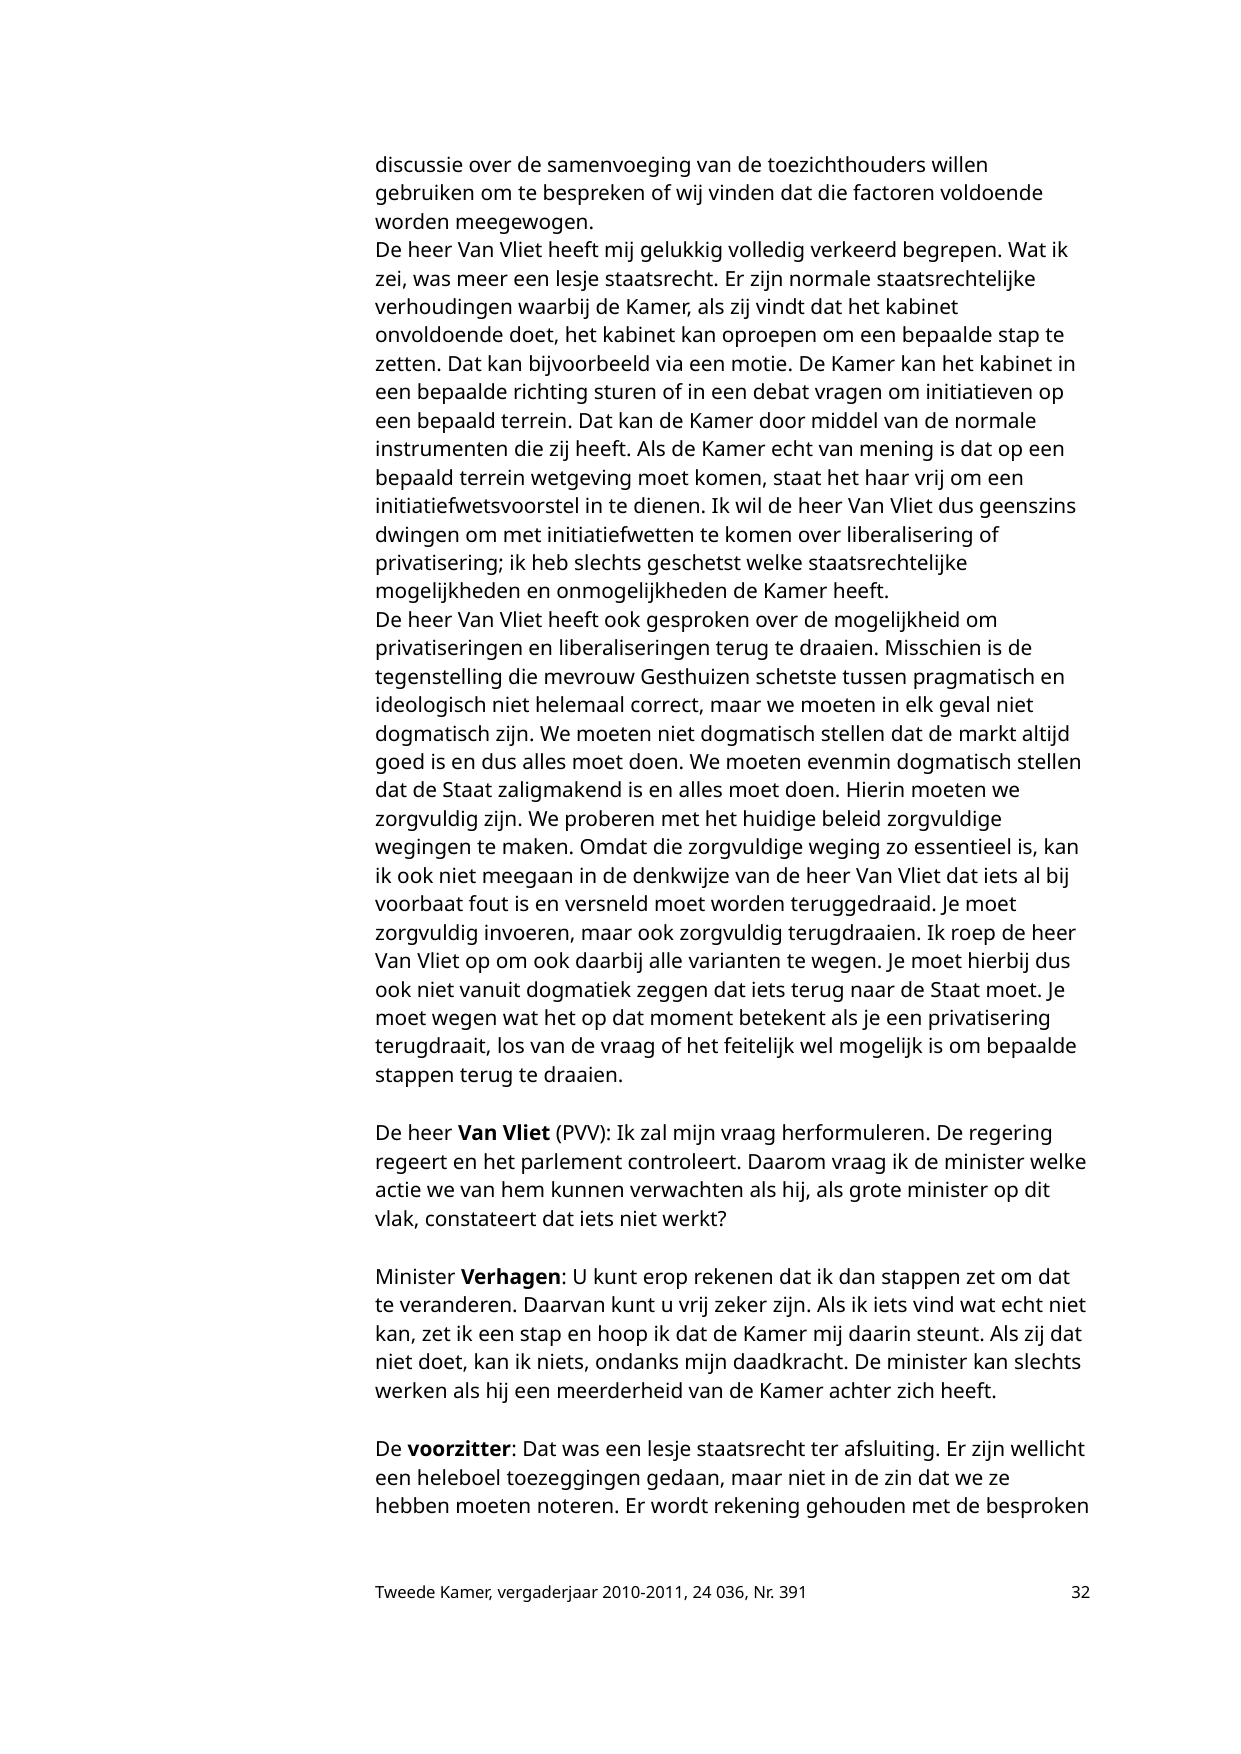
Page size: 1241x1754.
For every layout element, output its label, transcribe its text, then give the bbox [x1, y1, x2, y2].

text discussie over de samenvoeging van de toezichthouders willen gebruiken om te bespreken of wij vinden dat die factoren voldoende worden meegewogen. [375, 150, 1090, 235]
text Minister Verhagen: U kunt erop rekenen dat ik dan stappen zet om dat te veranderen. Daarvan kunt u vrij zeker zijn. Als ik iets vind wat echt niet kan, zet ik een stap en hoop ik dat de Kamer mij daarin steunt. Als zij dat niet doet, kan ik niets, ondanks mijn daadkracht. De minister kan slechts werken als hij een meerderheid van de Kamer achter zich heeft. [375, 1262, 1090, 1404]
text De heer Van Vliet heeft mij gelukkig volledig verkeerd begrepen. Wat ik zei, was meer een lesje staatsrecht. Er zijn normale staatsrechtelijke verhoudingen waarbij de Kamer, als zij vindt dat het kabinet onvoldoende doet, het kabinet kan oproepen om een bepaalde stap te zetten. Dat kan bijvoorbeeld via een motie. De Kamer kan het kabinet in een bepaalde richting sturen of in een debat vragen om initiatieven op een bepaald terrein. Dat kan de Kamer door middel van de normale instrumenten die zij heeft. Als de Kamer echt van mening is dat op een bepaald terrein wetgeving moet komen, staat het haar vrij om een initiatiefwetsvoorstel in te dienen. Ik wil de heer Van Vliet dus geenszins dwingen om met initiatiefwetten te komen over liberalisering of privatisering; ik heb slechts geschetst welke staatsrechtelijke mogelijkheden en onmogelijkheden de Kamer heeft. [375, 235, 1090, 605]
text De voorzitter: Dat was een lesje staatsrecht ter afsluiting. Er zijn wellicht een heleboel toezeggingen gedaan, maar niet in de zin dat we ze hebben moeten noteren. Er wordt rekening gehouden met de besproken [375, 1434, 1090, 1520]
text De heer Van Vliet (PVV): Ik zal mijn vraag herformuleren. De regering regeert en het parlement controleert. Daarom vraag ik de minister welke actie we van hem kunnen verwachten als hij, als grote minister op dit vlak, constateert dat iets niet werkt? [375, 1118, 1090, 1232]
text De heer Van Vliet heeft ook gesproken over de mogelijkheid om privatiseringen en liberaliseringen terug te draaien. Misschien is de tegenstelling die mevrouw Gesthuizen schetste tussen pragmatisch en ideologisch niet helemaal correct, maar we moeten in elk geval niet dogmatisch zijn. We moeten niet dogmatisch stellen dat de markt altijd goed is en dus alles moet doen. We moeten evenmin dogmatisch stellen dat de Staat zaligmakend is en alles moet doen. Hierin moeten we zorgvuldig zijn. We proberen met het huidige beleid zorgvuldige wegingen te maken. Omdat die zorgvuldige weging zo essentieel is, kan ik ook niet meegaan in de denkwijze van de heer Van Vliet dat iets al bij voorbaat fout is en versneld moet worden teruggedraaid. Je moet zorgvuldig invoeren, maar ook zorgvuldig terugdraaien. Ik roep de heer Van Vliet op om ook daarbij alle varianten te wegen. Je moet hierbij dus ook niet vanuit dogmatiek zeggen dat iets terug naar de Staat moet. Je moet wegen wat het op dat moment betekent als je een privatisering terugdraait, los van de vraag of het feitelijk wel mogelijk is om bepaalde stappen terug te draaien. [375, 605, 1090, 1088]
